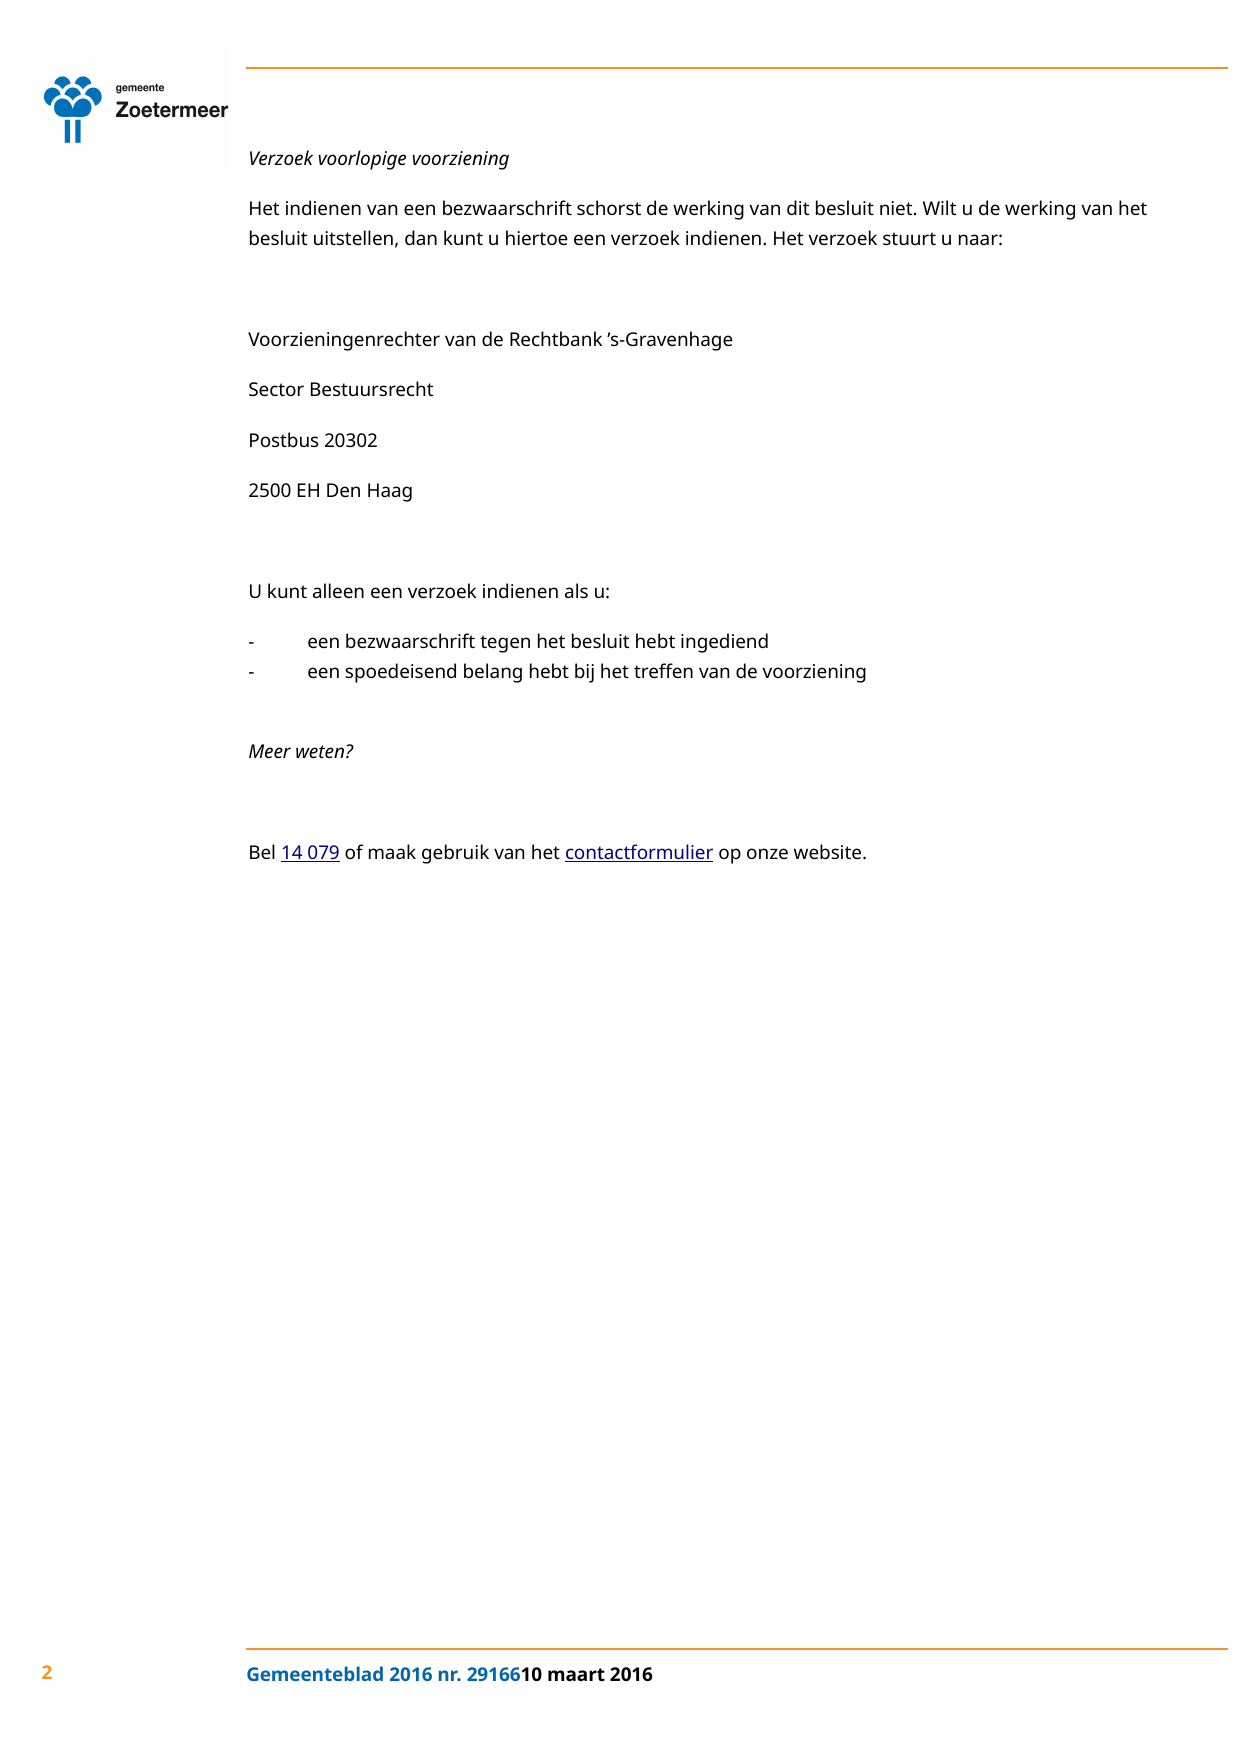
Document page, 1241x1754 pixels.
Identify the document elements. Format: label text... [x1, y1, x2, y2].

text U kunt alleen een verzoek indienen als u: [248, 578, 1152, 604]
text Postbus 20302 [248, 427, 1152, 453]
text Voorzieningenrechter van de Rechtbank ’s-Gravenhage [248, 326, 1152, 352]
text Meer weten? [248, 738, 1152, 764]
list een bezwaarschrift tegen het besluit hebt ingediend [248, 628, 1152, 654]
text 2500 EH Den Haag [248, 477, 1152, 503]
text Bel 14 079 of maak gebruik van het contactformulier op onze website. [248, 839, 1152, 865]
text Sector Bestuursrecht [248, 376, 1152, 402]
text Verzoek voorlopige voorziening [248, 145, 1152, 171]
list een spoedeisend belang hebt bij het treffen van de voorziening [248, 658, 1152, 684]
text Het indienen van een bezwaarschrift schorst de werking van dit besluit niet. Wilt u de werking van het besluit uitstellen, dan kunt u hiertoe een verzoek indienen. Het verzoek stuurt u naar: [248, 196, 1152, 251]
picture [41, 47, 231, 172]
